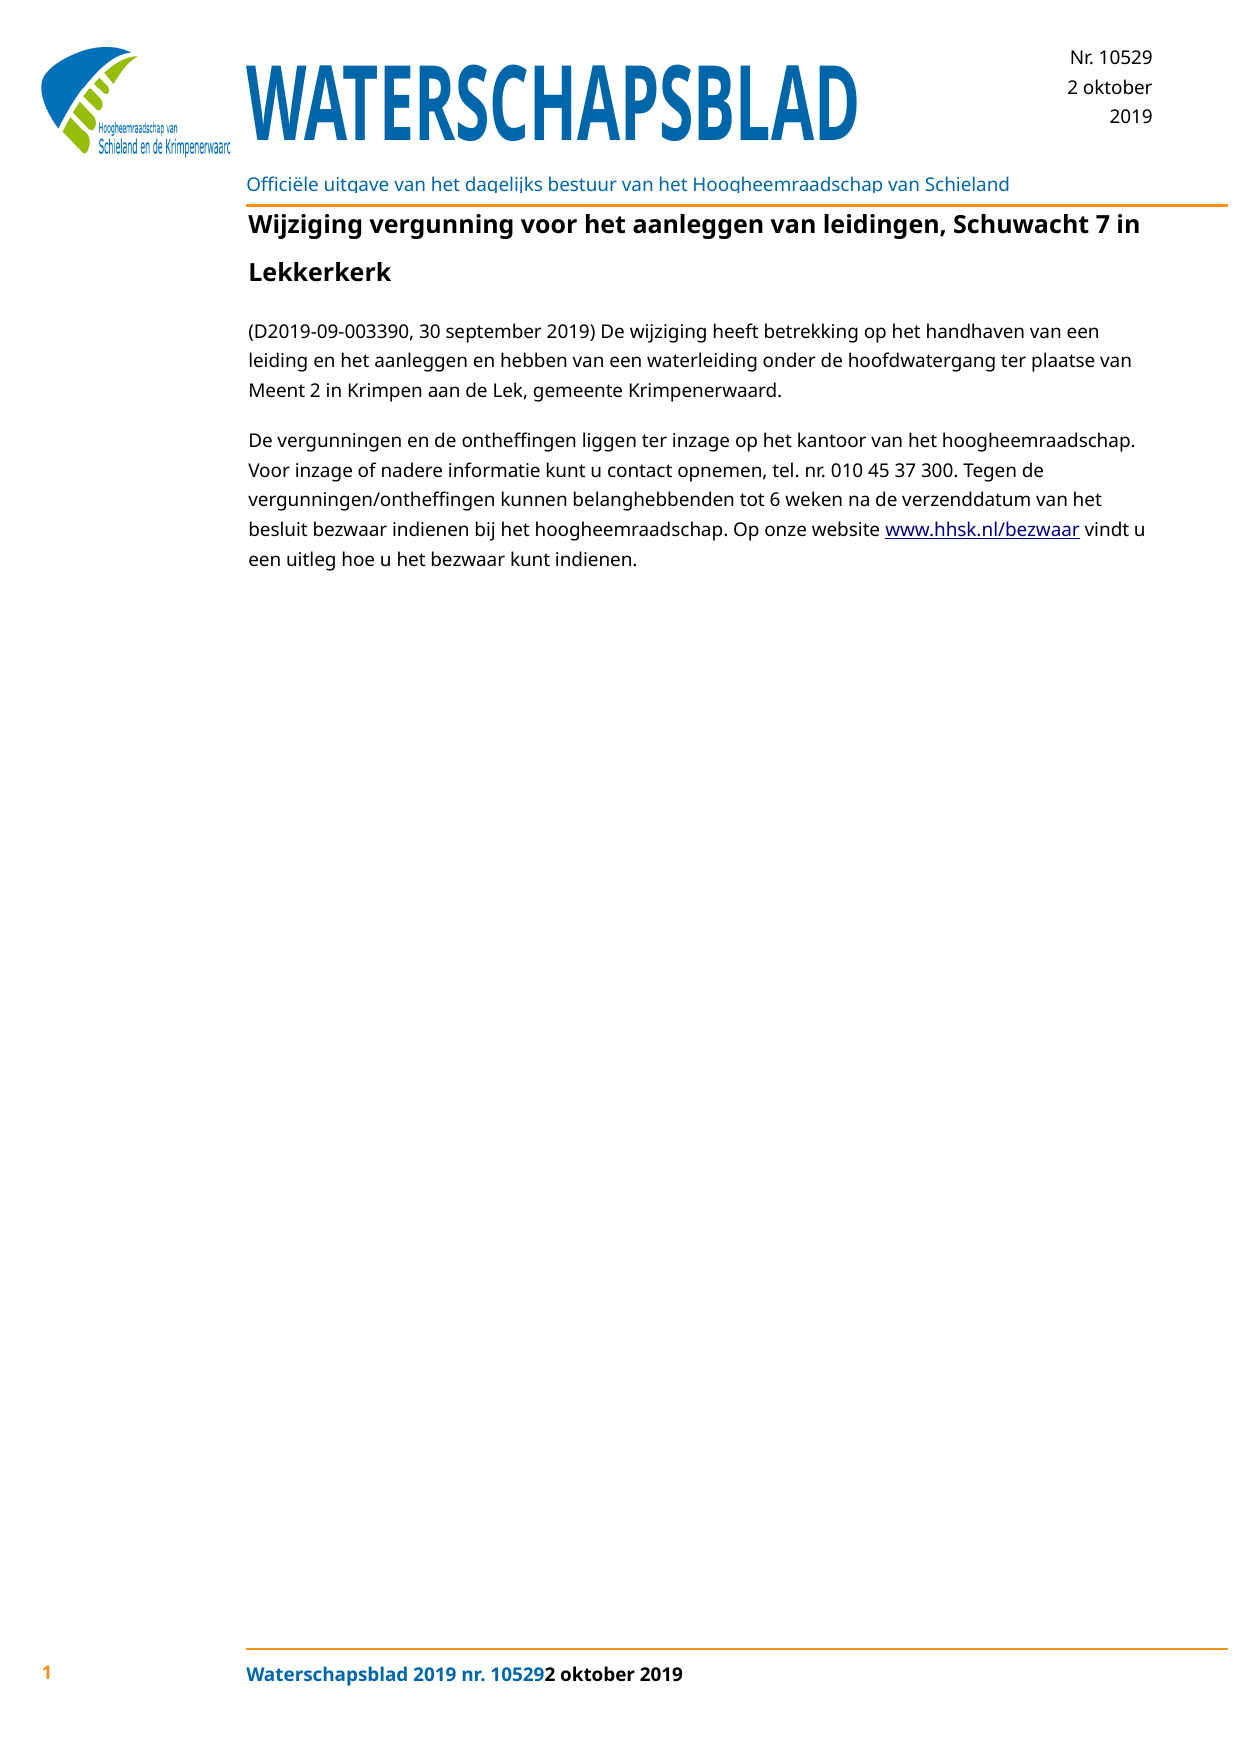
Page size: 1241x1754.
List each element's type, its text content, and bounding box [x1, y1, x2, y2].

picture [41, 47, 231, 172]
text De vergunningen en de ontheffingen liggen ter inzage op het kantoor van het hoogheemraadschap. Voor inzage of nadere informatie kunt u contact opnemen, tel. nr. 010 45 37 300. Tegen de vergunningen/ontheffingen kunnen belanghebbenden tot 6 weken na de verzenddatum van het besluit bezwaar indienen bij het hoogheemraadschap. Op onze website www.hhsk.nl/bezwaar vindt u een uitleg hoe u het bezwaar kunt indienen. [248, 427, 1152, 572]
text (D2019-09-003390, 30 september 2019) De wijziging heeft betrekking op het handhaven van een leiding en het aanleggen en hebben van een waterleiding onder de hoofdwatergang ter plaatse van Meent 2 in Krimpen aan de Lek, gemeente Krimpenerwaard. [248, 318, 1152, 403]
text Wijziging vergunning voor het aanleggen van leidingen, Schuwacht 7 in Lekkerkerk [248, 207, 1152, 288]
